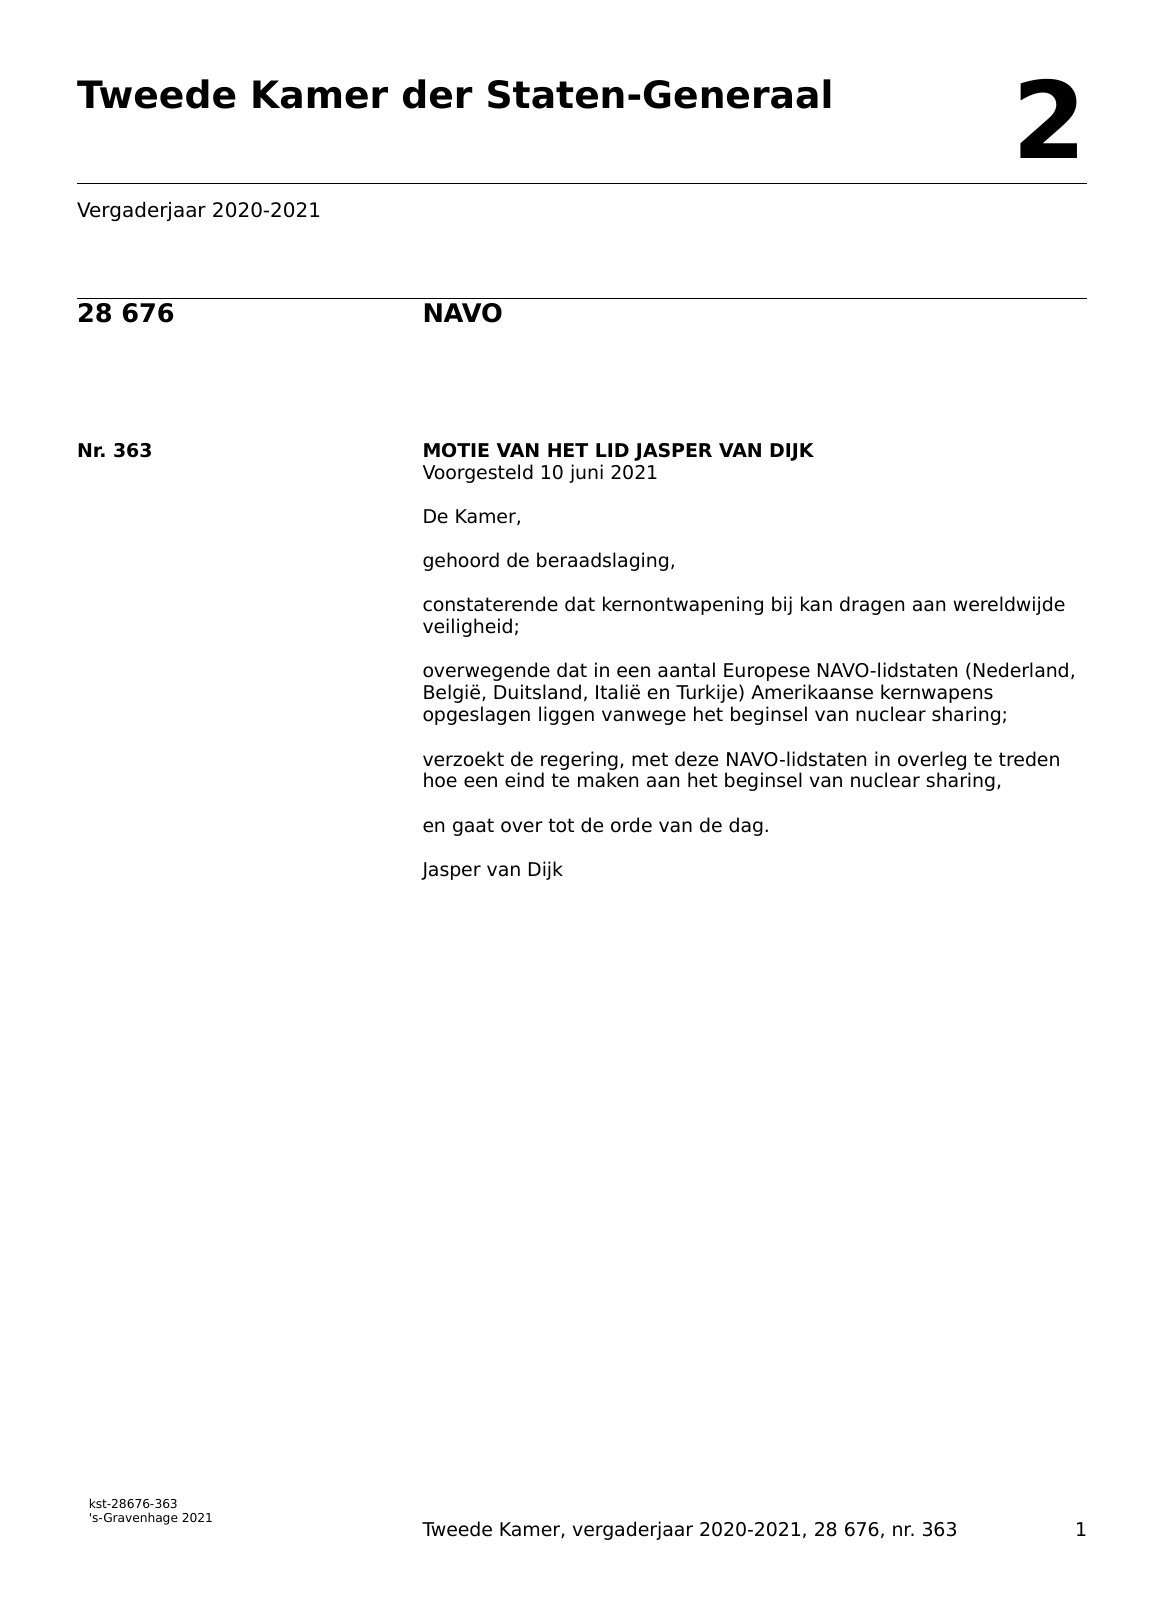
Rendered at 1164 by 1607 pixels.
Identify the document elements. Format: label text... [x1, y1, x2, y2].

table_header Tweede Kamer der Staten-Generaal [77, 59, 886, 183]
text Voorgesteld 10 juni 2021 [422, 462, 1087, 484]
text Jasper van Dijk [422, 859, 1087, 881]
table_header 2 [886, 59, 1087, 183]
subtitle Nr. 363 MOTIE VAN HET LID JASPER VAN DIJK [77, 440, 1087, 462]
text constaterende dat kernontwapening bij kan dragen aan wereldwijde veiligheid; [422, 594, 1087, 638]
text verzoekt de regering, met deze NAVO-lidstaten in overleg te treden hoe een eind te maken aan het beginsel van nuclear sharing, [422, 748, 1087, 792]
text en gaat over tot de orde van de dag. [422, 814, 1087, 837]
text De Kamer, [422, 506, 1087, 528]
text 's-Gravenhage 2021 [88, 1511, 323, 1525]
text overwegende dat in een aantal Europese NAVO-lidstaten (Nederland, België, Duitsland, Italië en Turkije) Amerikaanse kernwapens opgeslagen liggen vanwege het beginsel van nuclear sharing; [422, 660, 1087, 726]
table_cell Vergaderjaar 2020-2021 [77, 184, 1087, 298]
text gehoord de beraadslaging, [422, 550, 1087, 572]
subtitle 28 676 NAVO [77, 299, 1087, 329]
text kst-28676-363 [88, 1497, 323, 1511]
